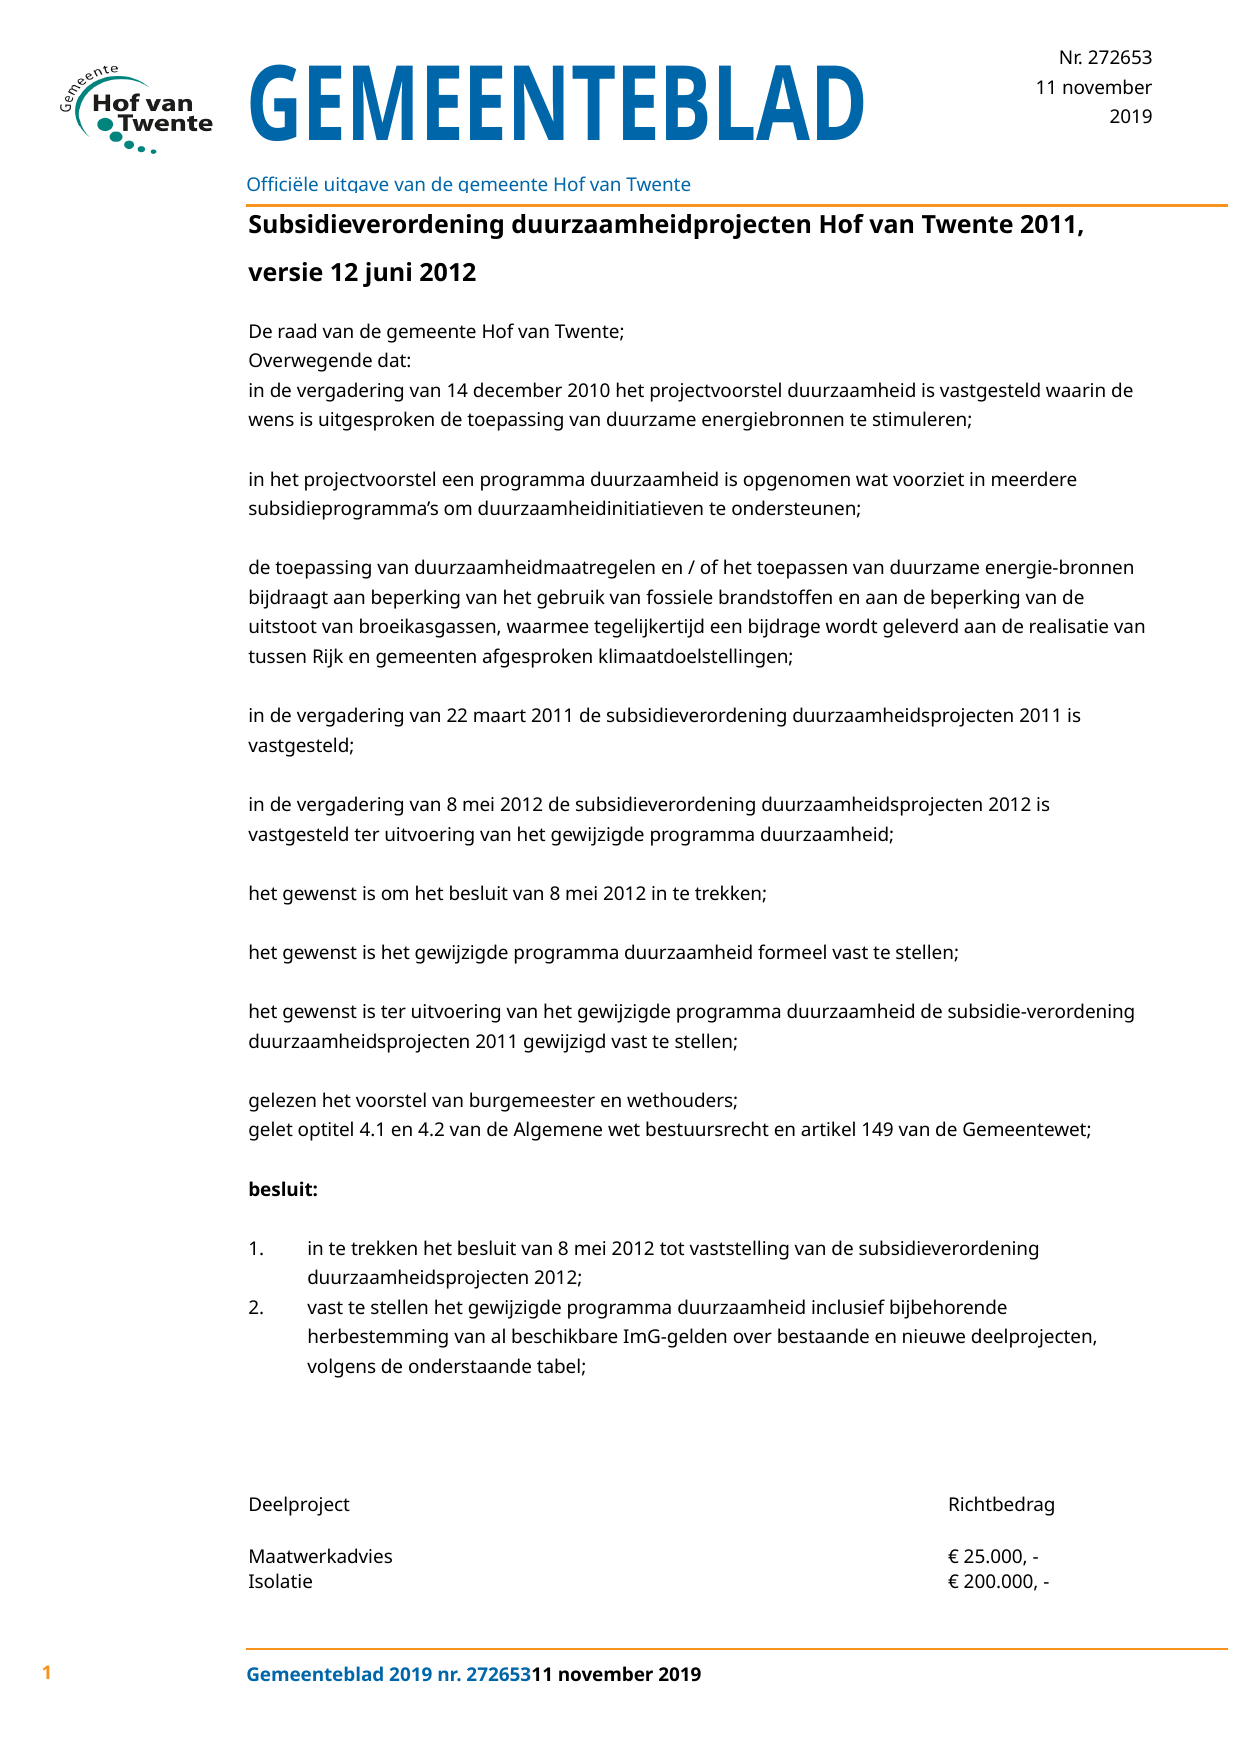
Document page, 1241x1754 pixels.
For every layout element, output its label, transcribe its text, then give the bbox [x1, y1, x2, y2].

text gelet optitel 4.1 en 4.2 van de Algemene wet bestuursrecht en artikel 149 van de Gemeentewet; [248, 1117, 1152, 1142]
text gelezen het voorstel van burgemeester en wethouders; [248, 1087, 1152, 1113]
text het gewenst is ter uitvoering van het gewijzigde programma duurzaamheid de subsidie-verordening duurzaamheidsprojecten 2011 gewijzigd vast te stellen; [248, 998, 1152, 1054]
text besluit: [248, 1176, 1152, 1202]
text in de vergadering van 14 december 2010 het projectvoorstel duurzaamheid is vastgesteld waarin de wens is uitgesproken de toepassing van duurzame energiebronnen te stimuleren; [248, 377, 1152, 432]
table_cell [248, 1517, 948, 1543]
text in de vergadering van 22 maart 2011 de subsidieverordening duurzaamheidsprojecten 2011 is vastgesteld; [248, 702, 1152, 758]
text in het projectvoorstel een programma duurzaamheid is opgenomen wat voorziet in meerdere subsidieprogramma’s om duurzaamheidinitiatieven te ondersteunen; [248, 466, 1152, 521]
table_cell Isolatie [248, 1569, 948, 1594]
table_header Deelproject [248, 1491, 948, 1517]
list vast te stellen het gewijzigde programma duurzaamheid inclusief bijbehorende herbestemming van al beschikbare ImG-gelden over bestaande en nieuwe deelprojecten, volgens de onderstaande tabel; [248, 1294, 1152, 1379]
text het gewenst is om het besluit van 8 mei 2012 in te trekken; [248, 880, 1152, 906]
table_cell € 200.000, - [948, 1569, 1152, 1594]
text De raad van de gemeente Hof van Twente; [248, 318, 1152, 344]
text Subsidieverordening duurzaamheidprojecten Hof van Twente 2011, versie 12 juni 2012 [248, 207, 1152, 288]
list in te trekken het besluit van 8 mei 2012 tot vaststelling van de subsidieverordening duurzaamheidsprojecten 2012; [248, 1235, 1152, 1290]
table_header Richtbedrag [948, 1491, 1152, 1517]
table_cell € 25.000, - [948, 1543, 1152, 1569]
text de toepassing van duurzaamheidmaatregelen en / of het toepassen van duurzame energie-bronnen bijdraagt aan beperking van het gebruik van fossiele brandstoffen en aan de beperking van de uitstoot van broeikasgassen, waarmee tegelijkertijd een bijdrage wordt geleverd aan de realisatie van tussen Rijk en gemeenten afgesproken klimaatdoelstellingen; [248, 554, 1152, 669]
text Overwegende dat: [248, 347, 1152, 373]
picture [41, 47, 231, 172]
text in de vergadering van 8 mei 2012 de subsidieverordening duurzaamheidsprojecten 2012 is vastgesteld ter uitvoering van het gewijzigde programma duurzaamheid; [248, 791, 1152, 847]
table_cell [948, 1517, 1152, 1543]
text het gewenst is het gewijzigde programma duurzaamheid formeel vast te stellen; [248, 939, 1152, 965]
table_cell Maatwerkadvies [248, 1543, 948, 1569]
